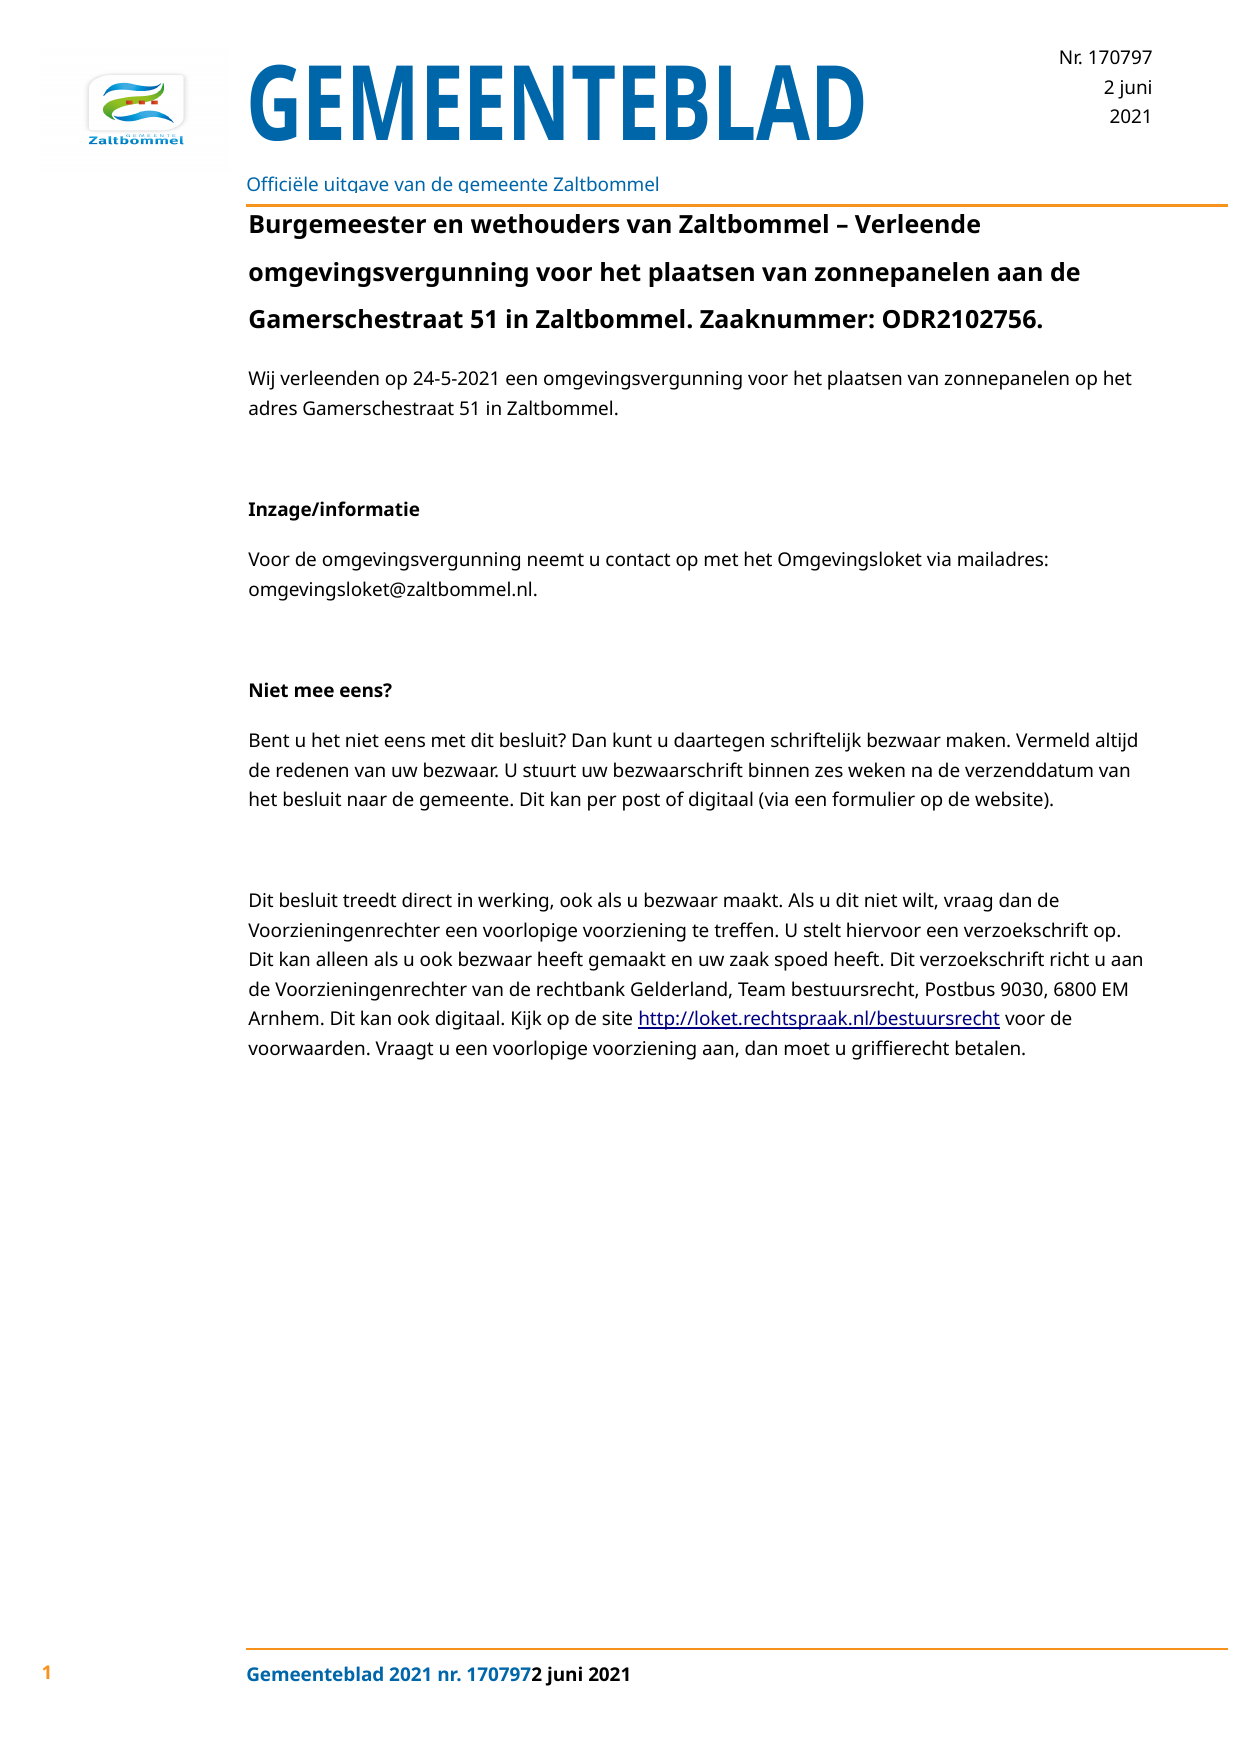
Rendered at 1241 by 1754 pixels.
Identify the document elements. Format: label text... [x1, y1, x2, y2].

picture [41, 47, 231, 172]
text Voor de omgevingsvergunning neemt u contact op met het Omgevingsloket via mailadres: omgevingsloket@zaltbommel.nl. [248, 546, 1152, 602]
text Wij verleenden op 24-5-2021 een omgevingsvergunning voor het plaatsen van zonnepanelen op het adres Gamerschestraat 51 in Zaltbommel. [248, 366, 1152, 421]
text Burgemeester en wethouders van Zaltbommel – Verleende omgevingsvergunning voor het plaatsen van zonnepanelen aan de Gamerschestraat 51 in Zaltbommel. Zaaknummer: ODR2102756. [248, 207, 1152, 336]
text Bent u het niet eens met dit besluit? Dan kunt u daartegen schriftelijk bezwaar maken. Vermeld altijd de redenen van uw bezwaar. U stuurt uw bezwaarschrift binnen zes weken na de verzenddatum van het besluit naar de gemeente. Dit kan per post of digitaal (via een formulier op de website). [248, 727, 1152, 812]
text Niet mee eens? [248, 677, 1152, 702]
text Inzage/informatie [248, 496, 1152, 522]
text Dit besluit treedt direct in werking, ook als u bezwaar maakt. Als u dit niet wilt, vraag dan de Voorzieningenrechter een voorlopige voorziening te treffen. U stelt hiervoor een verzoekschrift op. Dit kan alleen als u ook bezwaar heeft gemaakt en uw zaak spoed heeft. Dit verzoekschrift richt u aan de Voorzieningenrechter van de rechtbank Gelderland, Team bestuursrecht, Postbus 9030, 6800 EM Arnhem. Dit kan ook digitaal. Kijk op de site http://loket.rechtspraak.nl/bestuursrecht voor de voorwaarden. Vraagt u een voorlopige voorziening aan, dan moet u griffierecht betalen. [248, 887, 1152, 1061]
